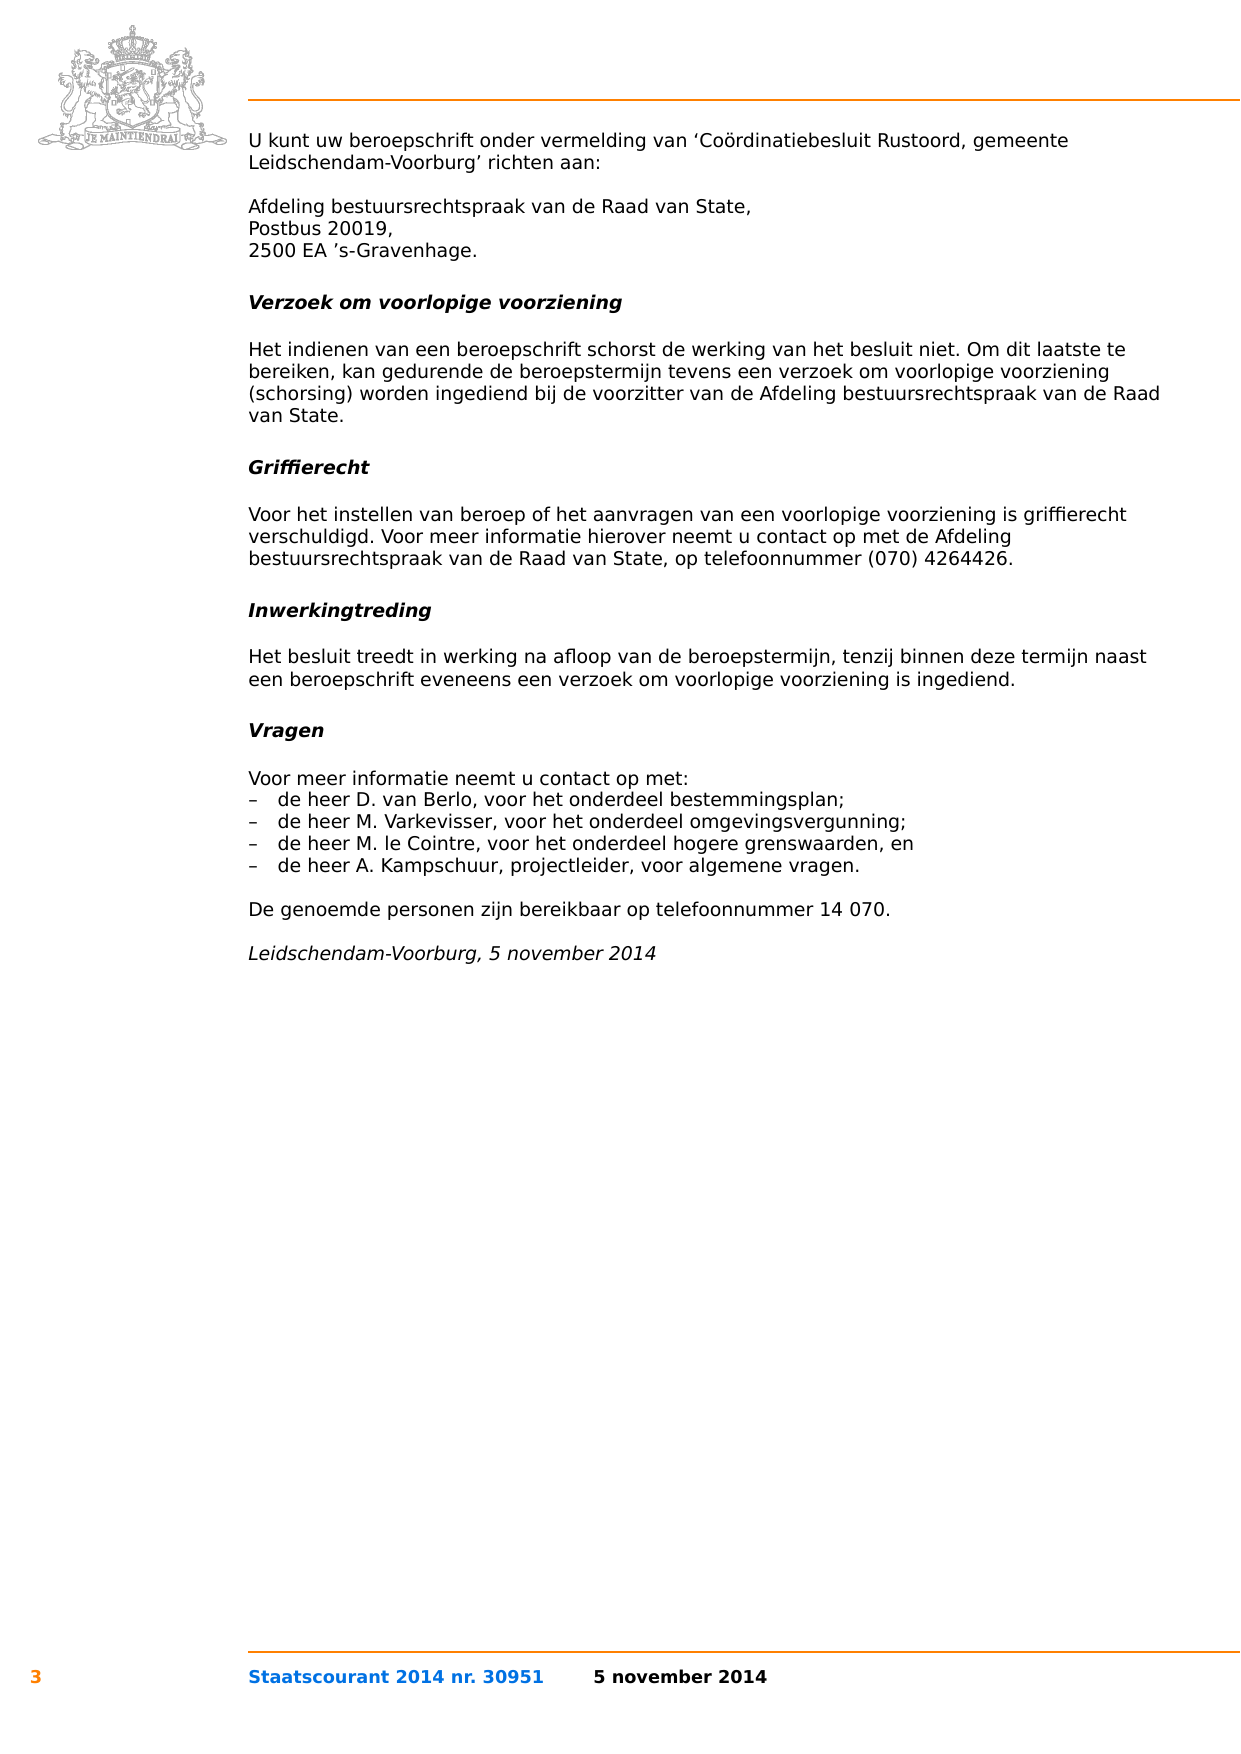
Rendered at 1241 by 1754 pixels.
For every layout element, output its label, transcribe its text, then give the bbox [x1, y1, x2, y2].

subtitle Inwerkingtreding [248, 599, 1163, 621]
text 2500 EA ’s-Gravenhage. [248, 240, 1163, 262]
text U kunt uw beroepschrift onder vermelding van ‘Coördinatiebesluit Rustoord, gemeente Leidschendam-Voorburg’ richten aan: [248, 130, 1163, 174]
text Het indienen van een beroepschrift schorst de werking van het besluit niet. Om dit laatste te bereiken, kan gedurende de beroepstermijn tevens een verzoek om voorlopige voorziening (schorsing) worden ingediend bij de voorzitter van de Afdeling bestuursrechtspraak van de Raad van State. [248, 339, 1163, 427]
text Het besluit treedt in werking na afloop van de beroepstermijn, tenzij binnen deze termijn naast een beroepschrift eveneens een verzoek om voorlopige voorziening is ingediend. [248, 646, 1163, 690]
picture [38, 25, 227, 150]
subtitle Verzoek om voorlopige voorziening [248, 292, 1163, 314]
subtitle Vragen [248, 720, 1163, 742]
text – de heer M. Varkevisser, voor het onderdeel omgevingsvergunning; [248, 811, 1163, 833]
text – de heer A. Kampschuur, projectleider, voor algemene vragen. [248, 855, 1163, 877]
text – de heer M. le Cointre, voor het onderdeel hogere grenswaarden, en [248, 833, 1163, 855]
text Voor meer informatie neemt u contact op met: [248, 767, 1163, 789]
text De genoemde personen zijn bereikbaar op telefoonnummer 14 070. [248, 899, 1163, 921]
text Postbus 20019, [248, 218, 1163, 240]
text – de heer D. van Berlo, voor het onderdeel bestemmingsplan; [248, 789, 1163, 811]
subtitle Griffierecht [248, 457, 1163, 478]
text Afdeling bestuursrechtspraak van de Raad van State, [248, 196, 1163, 218]
text Leidschendam-Voorburg, 5 november 2014 [248, 943, 1163, 965]
text Voor het instellen van beroep of het aanvragen van een voorlopige voorziening is griffierecht verschuldigd. Voor meer informatie hierover neemt u contact op met de Afdeling bestuursrechtspraak van de Raad van State, op telefoonnummer (070) 4264426. [248, 503, 1163, 569]
